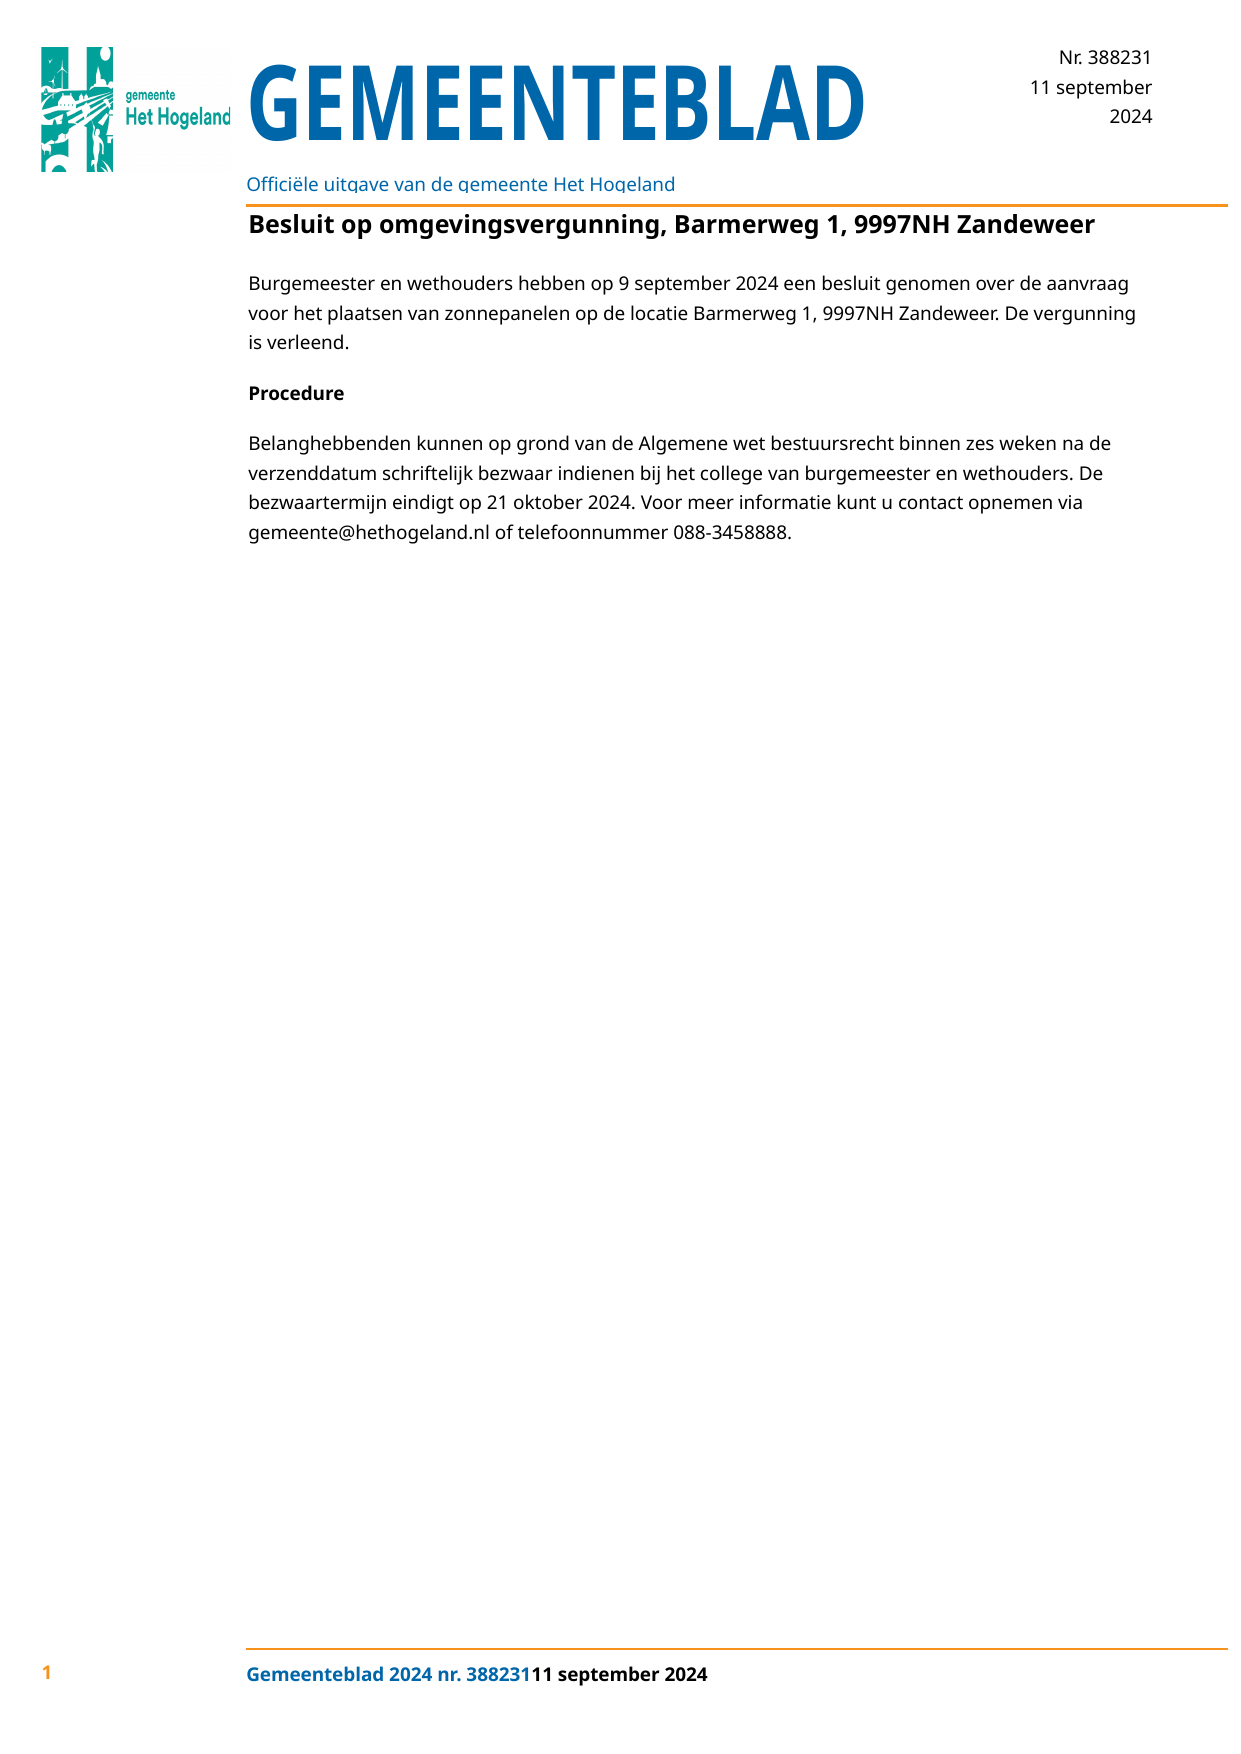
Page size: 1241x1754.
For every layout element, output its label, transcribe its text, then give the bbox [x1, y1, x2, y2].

text Besluit op omgevingsvergunning, Barmerweg 1, 9997NH Zandeweer [248, 207, 1152, 241]
text Belanghebbenden kunnen op grond van de Algemene wet bestuursrecht binnen zes weken na de verzenddatum schriftelijk bezwaar indienen bij het college van burgemeester en wethouders. De bezwaartermijn eindigt op 21 oktober 2024. Voor meer informatie kunt u contact opnemen via gemeente@hethogeland.nl of telefoonnummer 088-3458888. [248, 430, 1152, 545]
picture [41, 47, 231, 172]
text Burgemeester en wethouders hebben op 9 september 2024 een besluit genomen over de aanvraag voor het plaatsen van zonnepanelen op de locatie Barmerweg 1, 9997NH Zandeweer. De vergunning is verleend. [248, 270, 1152, 355]
text Procedure [248, 380, 1152, 406]
